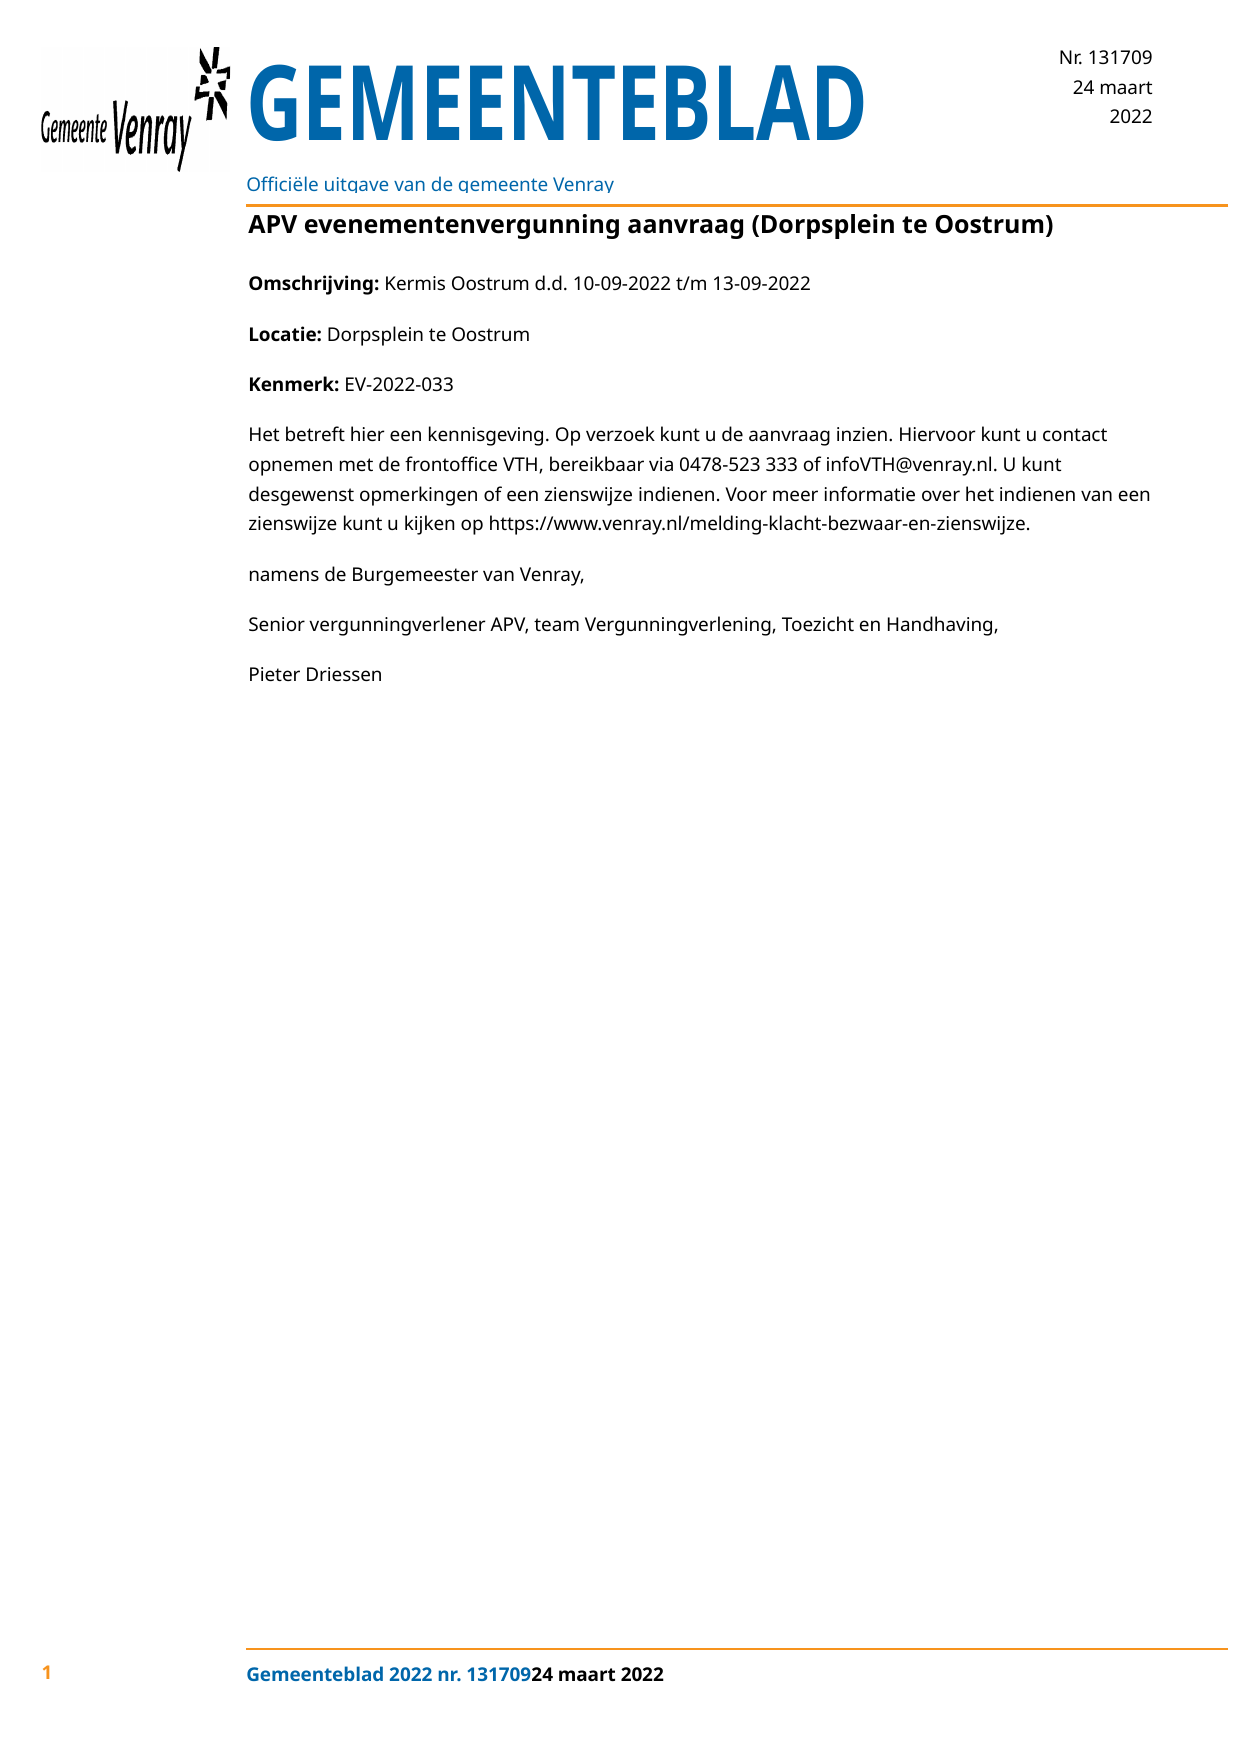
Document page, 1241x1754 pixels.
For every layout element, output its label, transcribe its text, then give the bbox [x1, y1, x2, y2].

text Senior vergunningverlener APV, team Vergunningverlening, Toezicht en Handhaving, [248, 611, 1152, 637]
text Kenmerk: EV-2022-033 [248, 371, 1152, 397]
text Pieter Driessen [248, 662, 1152, 687]
text Locatie: Dorpsplein te Oostrum [248, 321, 1152, 346]
picture [41, 47, 231, 172]
text APV evenementenvergunning aanvraag (Dorpsplein te Oostrum) [248, 207, 1152, 241]
text namens de Burgemeester van Venray, [248, 561, 1152, 586]
text Het betreft hier een kennisgeving. Op verzoek kunt u de aanvraag inzien. Hiervoor kunt u contact opnemen met de frontoffice VTH, bereikbaar via 0478-523 333 of infoVTH@venray.nl. U kunt desgewenst opmerkingen of een zienswijze indienen. Voor meer informatie over het indienen van een zienswijze kunt u kijken op https://www.venray.nl/melding-klacht-bezwaar-en-zienswijze. [248, 422, 1152, 536]
text Omschrijving: Kermis Oostrum d.d. 10-09-2022 t/m 13-09-2022 [248, 270, 1152, 296]
